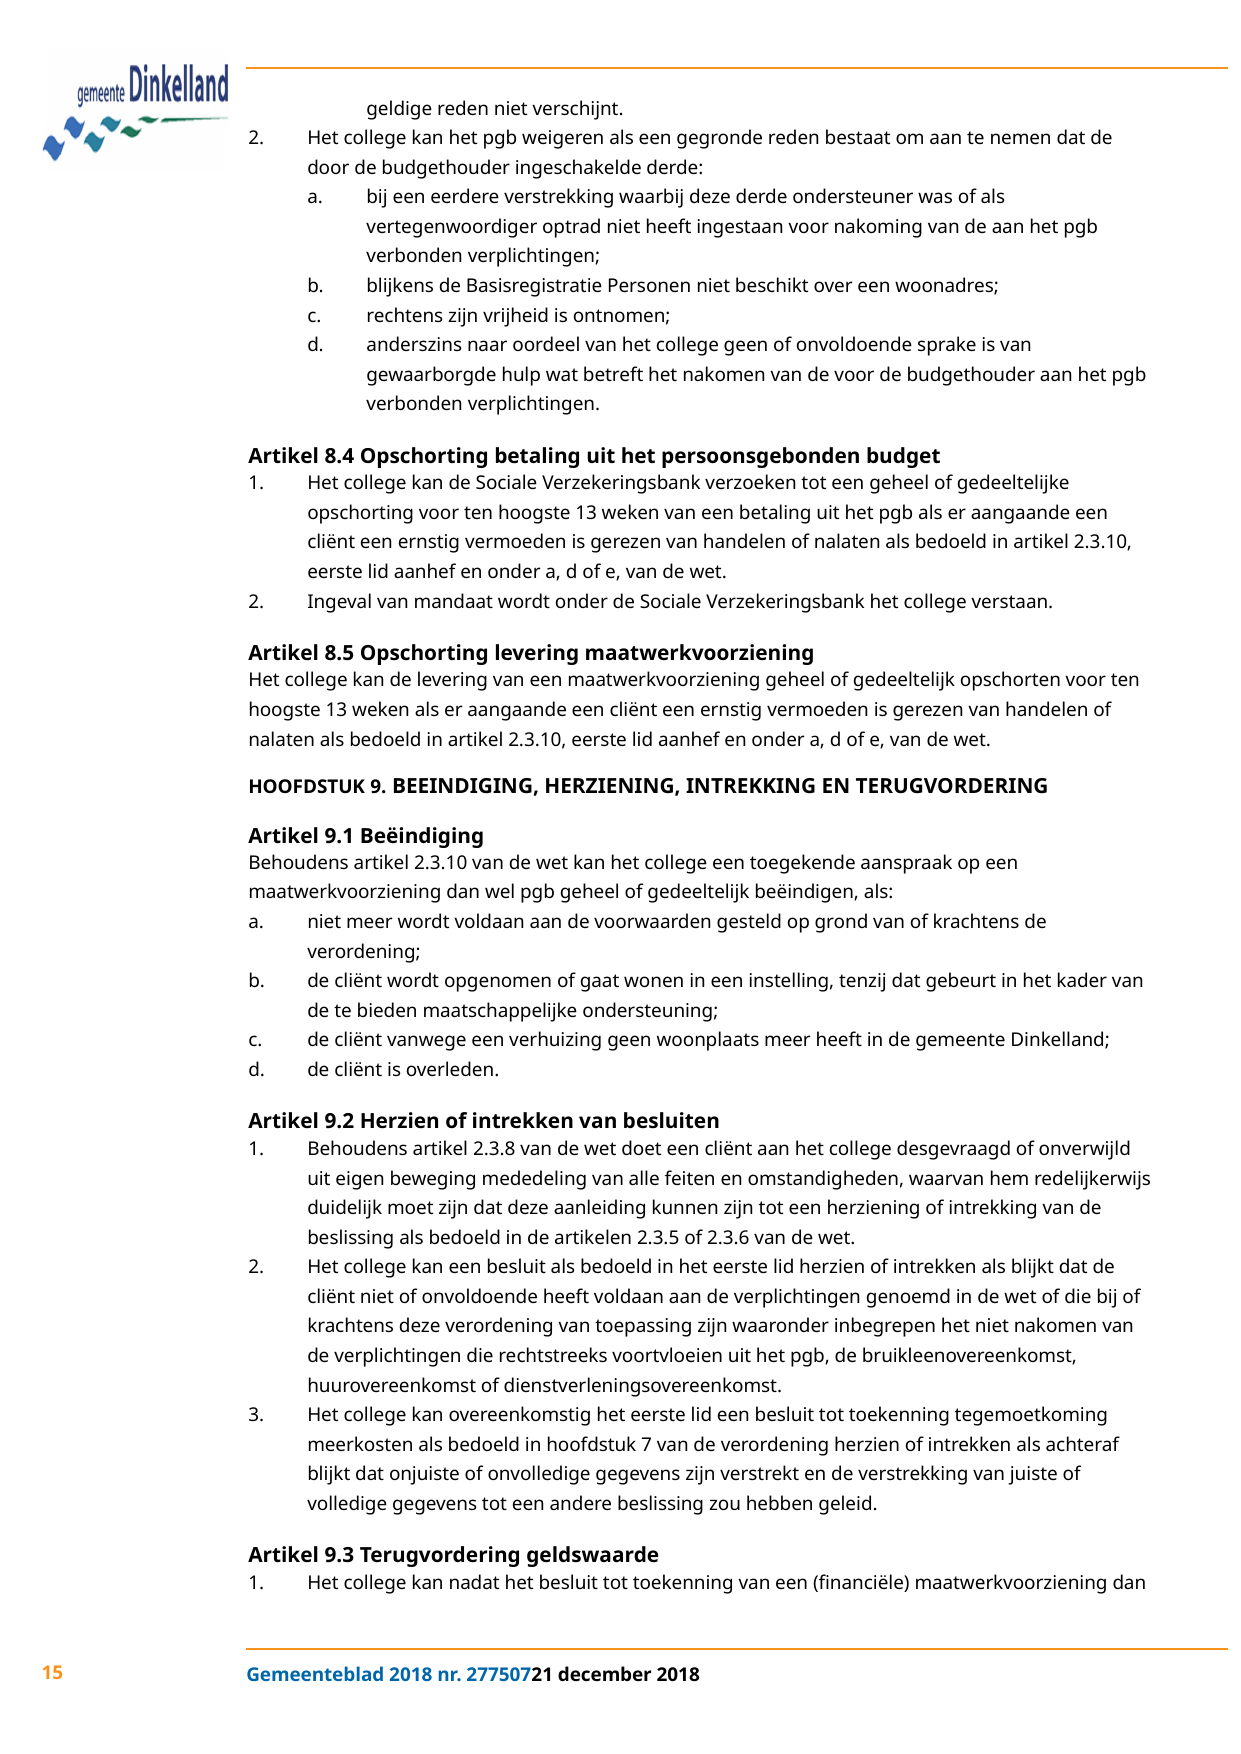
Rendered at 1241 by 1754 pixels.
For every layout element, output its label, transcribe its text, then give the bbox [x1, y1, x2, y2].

text HOOFDSTUK 9. BEEINDIGING, HERZIENING, INTREKKING EN TERUGVORDERING [248, 771, 1152, 800]
text Artikel 8.4 Opschorting betaling uit het persoonsgebonden budget [248, 441, 1152, 469]
list niet meer wordt voldaan aan de voorwaarden gesteld op grond van of krachtens de verordening; [248, 908, 1152, 964]
list Het college kan een besluit als bedoeld in het eerste lid herzien of intrekken als blijkt dat de cliënt niet of onvoldoende heeft voldaan aan de verplichtingen genoemd in de wet of die bij of krachtens deze verordening van toepassing zijn waaronder inbegrepen het niet nakomen van de verplichtingen die rechtstreeks voortvloeien uit het pgb, de bruikleenovereenkomst, huurovereenkomst of dienstverleningsovereenkomst. [248, 1253, 1152, 1397]
list bij een eerdere verstrekking waarbij deze derde ondersteuner was of als vertegenwoordiger optrad niet heeft ingestaan voor nakoming van de aan het pgb verbonden verplichtingen; [307, 183, 1152, 268]
list Het college kan nadat het besluit tot toekenning van een (financiële) maatwerkvoorziening dan [248, 1569, 1152, 1595]
list Het college kan overeenkomstig het eerste lid een besluit tot toekenning tegemoetkoming meerkosten als bedoeld in hoofdstuk 7 van de verordening herzien of intrekken als achteraf blijkt dat onjuiste of onvolledige gegevens zijn verstrekt en de verstrekking van juiste of volledige gegevens tot een andere beslissing zou hebben geleid. [248, 1401, 1152, 1516]
list rechtens zijn vrijheid is ontnomen; [307, 302, 1152, 328]
list Het college kan de Sociale Verzekeringsbank verzoeken tot een geheel of gedeeltelijke opschorting voor ten hoogste 13 weken van een betaling uit het pgb als er aangaande een cliënt een ernstig vermoeden is gerezen van handelen of nalaten als bedoeld in artikel 2.3.10, eerste lid aanhef en onder a, d of e, van de wet. [248, 469, 1152, 584]
list anderszins naar oordeel van het college geen of onvoldoende sprake is van gewaarborgde hulp wat betreft het nakomen van de voor de budgethouder aan het pgb verbonden verplichtingen. [307, 331, 1152, 416]
list Het college kan het pgb weigeren als een gegronde reden bestaat om aan te nemen dat de door de budgethouder ingeschakelde derde: [248, 124, 1152, 180]
text Behoudens artikel 2.3.10 van de wet kan het college een toegekende aanspraak op een maatwerkvoorziening dan wel pgb geheel of gedeeltelijk beëindigen, als: [248, 849, 1152, 904]
picture [41, 47, 231, 172]
text Artikel 8.5 Opschorting levering maatwerkvoorziening [248, 638, 1152, 667]
text Artikel 9.3 Terugvordering geldswaarde [248, 1541, 1152, 1569]
list de cliënt vanwege een verhuizing geen woonplaats meer heeft in de gemeente Dinkelland; [248, 1027, 1152, 1052]
text Het college kan de levering van een maatwerkvoorziening geheel of gedeeltelijk opschorten voor ten hoogste 13 weken als er aangaande een cliënt een ernstig vermoeden is gerezen van handelen of nalaten als bedoeld in artikel 2.3.10, eerste lid aanhef en onder a, d of e, van de wet. [248, 667, 1152, 752]
list geldige reden niet verschijnt. [307, 95, 1152, 121]
list Ingeval van mandaat wordt onder de Sociale Verzekeringsbank het college verstaan. [248, 588, 1152, 613]
list de cliënt is overleden. [248, 1056, 1152, 1082]
list blijkens de Basisregistratie Personen niet beschikt over een woonadres; [307, 272, 1152, 298]
list Behoudens artikel 2.3.8 van de wet doet een cliënt aan het college desgevraagd of onverwijld uit eigen beweging mededeling van alle feiten en omstandigheden, waarvan hem redelijkerwijs duidelijk moet zijn dat deze aanleiding kunnen zijn tot een herziening of intrekking van de beslissing als bedoeld in de artikelen 2.3.5 of 2.3.6 van de wet. [248, 1135, 1152, 1249]
text Artikel 9.2 Herzien of intrekken van besluiten [248, 1107, 1152, 1135]
list de cliënt wordt opgenomen of gaat wonen in een instelling, tenzij dat gebeurt in het kader van de te bieden maatschappelijke ondersteuning; [248, 967, 1152, 1023]
text Artikel 9.1 Beëindiging [248, 821, 1152, 849]
